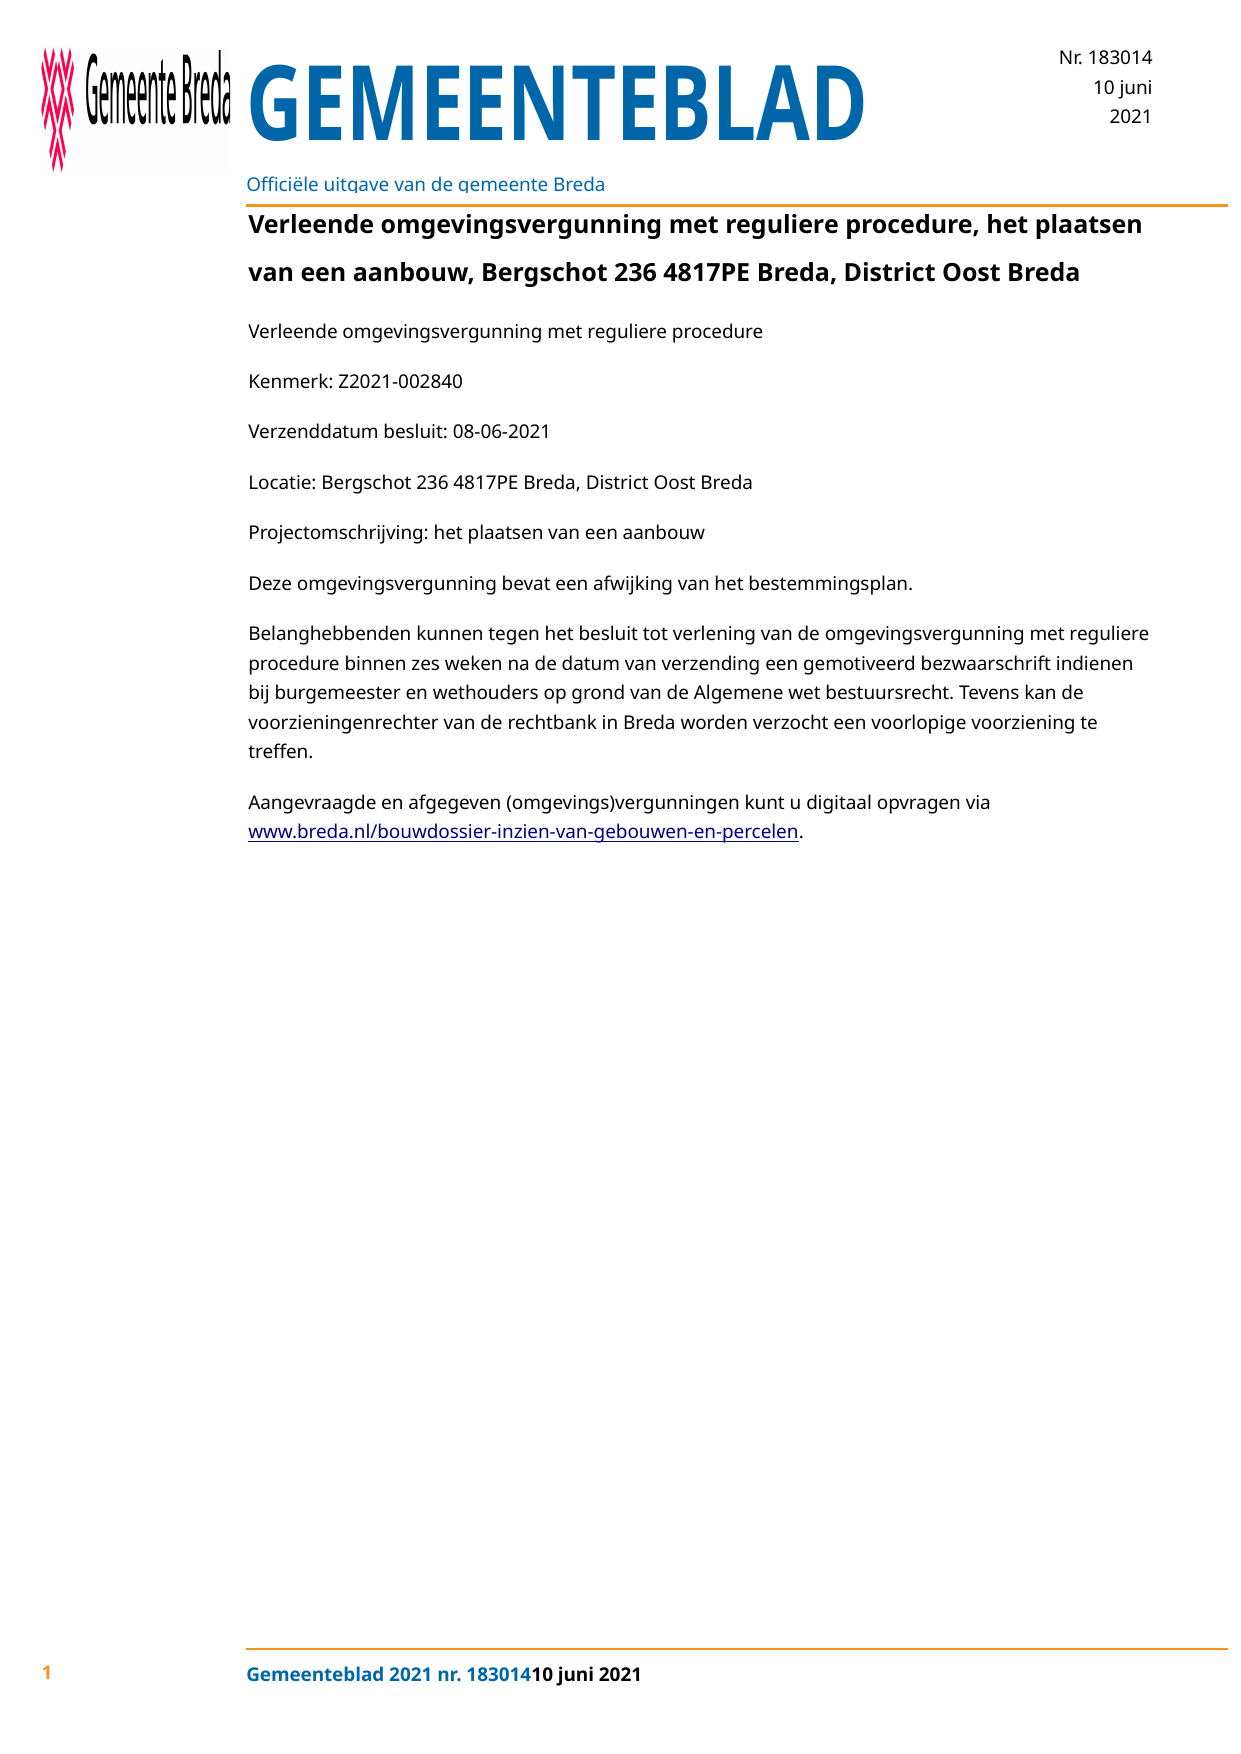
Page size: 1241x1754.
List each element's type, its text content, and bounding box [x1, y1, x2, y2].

text Locatie: Bergschot 236 4817PE Breda, District Oost Breda [248, 469, 1152, 495]
text Kenmerk: Z2021-002840 [248, 368, 1152, 394]
text Verleende omgevingsvergunning met reguliere procedure, het plaatsen van een aanbouw, Bergschot 236 4817PE Breda, District Oost Breda [248, 207, 1152, 288]
text Deze omgevingsvergunning bevat een afwijking van het bestemmingsplan. [248, 570, 1152, 596]
text Aangevraagde en afgegeven (omgevings)vergunningen kunt u digitaal opvragen via www.breda.nl/bouwdossier-inzien-van-gebouwen-en-percelen. [248, 789, 1152, 844]
text Projectomschrijving: het plaatsen van een aanbouw [248, 519, 1152, 545]
text Verzenddatum besluit: 08-06-2021 [248, 419, 1152, 444]
picture [41, 47, 231, 172]
text Belanghebbenden kunnen tegen het besluit tot verlening van de omgevingsvergunning met reguliere procedure binnen zes weken na de datum van verzending een gemotiveerd bezwaarschrift indienen bij burgemeester en wethouders op grond van de Algemene wet bestuursrecht. Tevens kan de voorzieningenrechter van de rechtbank in Breda worden verzocht een voorlopige voorziening te treffen. [248, 620, 1152, 764]
text Verleende omgevingsvergunning met reguliere procedure [248, 318, 1152, 344]
